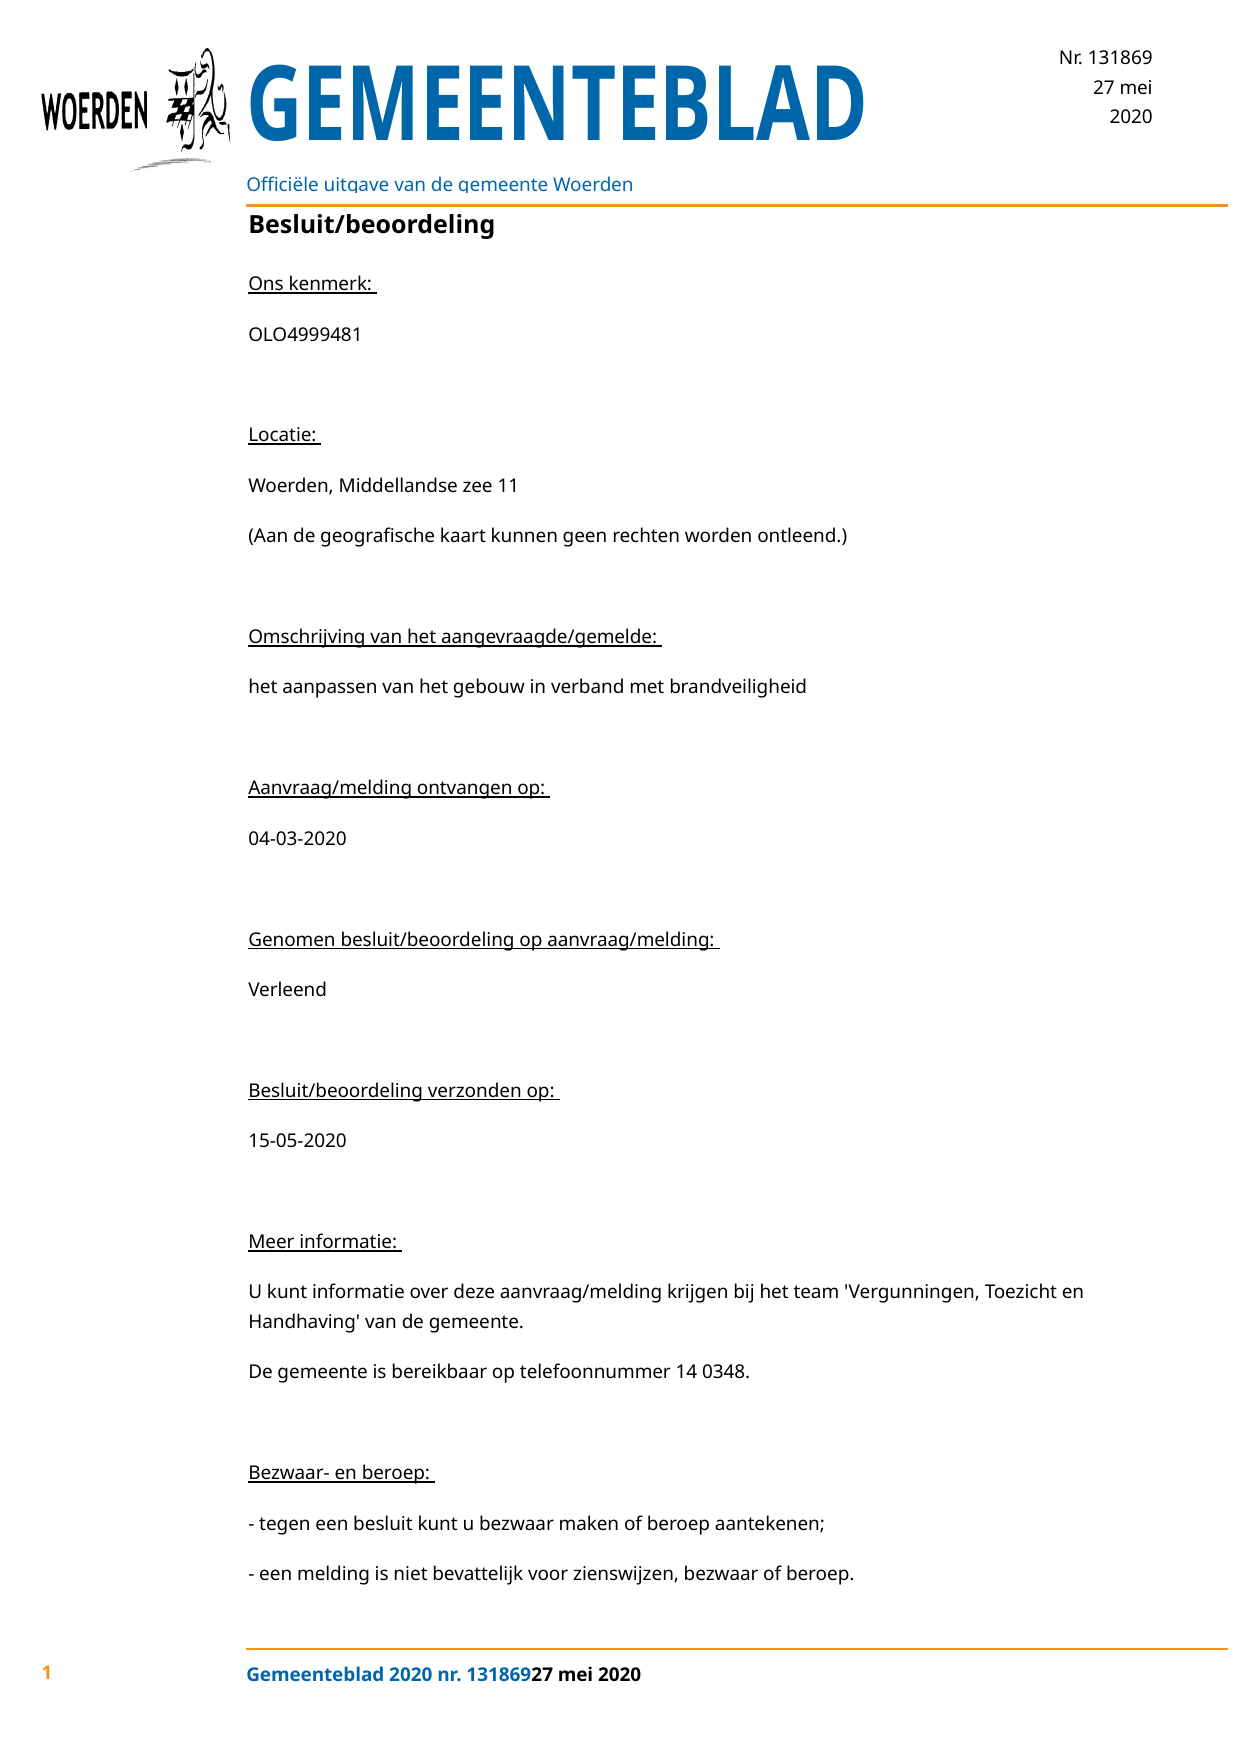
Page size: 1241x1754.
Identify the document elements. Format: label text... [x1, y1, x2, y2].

text Aanvraag/melding ontvangen op: [248, 774, 1152, 800]
text het aanpassen van het gebouw in verband met brandveiligheid [248, 674, 1152, 699]
text Meer informatie: [248, 1228, 1152, 1254]
text Besluit/beoordeling [248, 207, 1152, 241]
text Woerden, Middellandse zee 11 [248, 472, 1152, 498]
text Verleend [248, 976, 1152, 1002]
text Ons kenmerk: [248, 270, 1152, 296]
text Omschrijving van het aangevraagde/gemelde: [248, 623, 1152, 649]
text 04-03-2020 [248, 825, 1152, 851]
text 15-05-2020 [248, 1127, 1152, 1153]
text (Aan de geografische kaart kunnen geen rechten worden ontleend.) [248, 522, 1152, 548]
text Bezwaar- en beroep: [248, 1459, 1152, 1485]
picture [41, 47, 231, 172]
text Genomen besluit/beoordeling op aanvraag/melding: [248, 926, 1152, 951]
text Locatie: [248, 422, 1152, 447]
text Besluit/beoordeling verzonden op: [248, 1077, 1152, 1103]
text De gemeente is bereikbaar op telefoonnummer 14 0348. [248, 1359, 1152, 1384]
text - tegen een besluit kunt u bezwaar maken of beroep aantekenen; [248, 1510, 1152, 1536]
text - een melding is niet bevattelijk voor zienswijzen, bezwaar of beroep. [248, 1560, 1152, 1586]
text U kunt informatie over deze aanvraag/melding krijgen bij het team 'Vergunningen, Toezicht en Handhaving' van de gemeente. [248, 1279, 1152, 1334]
text OLO4999481 [248, 321, 1152, 346]
